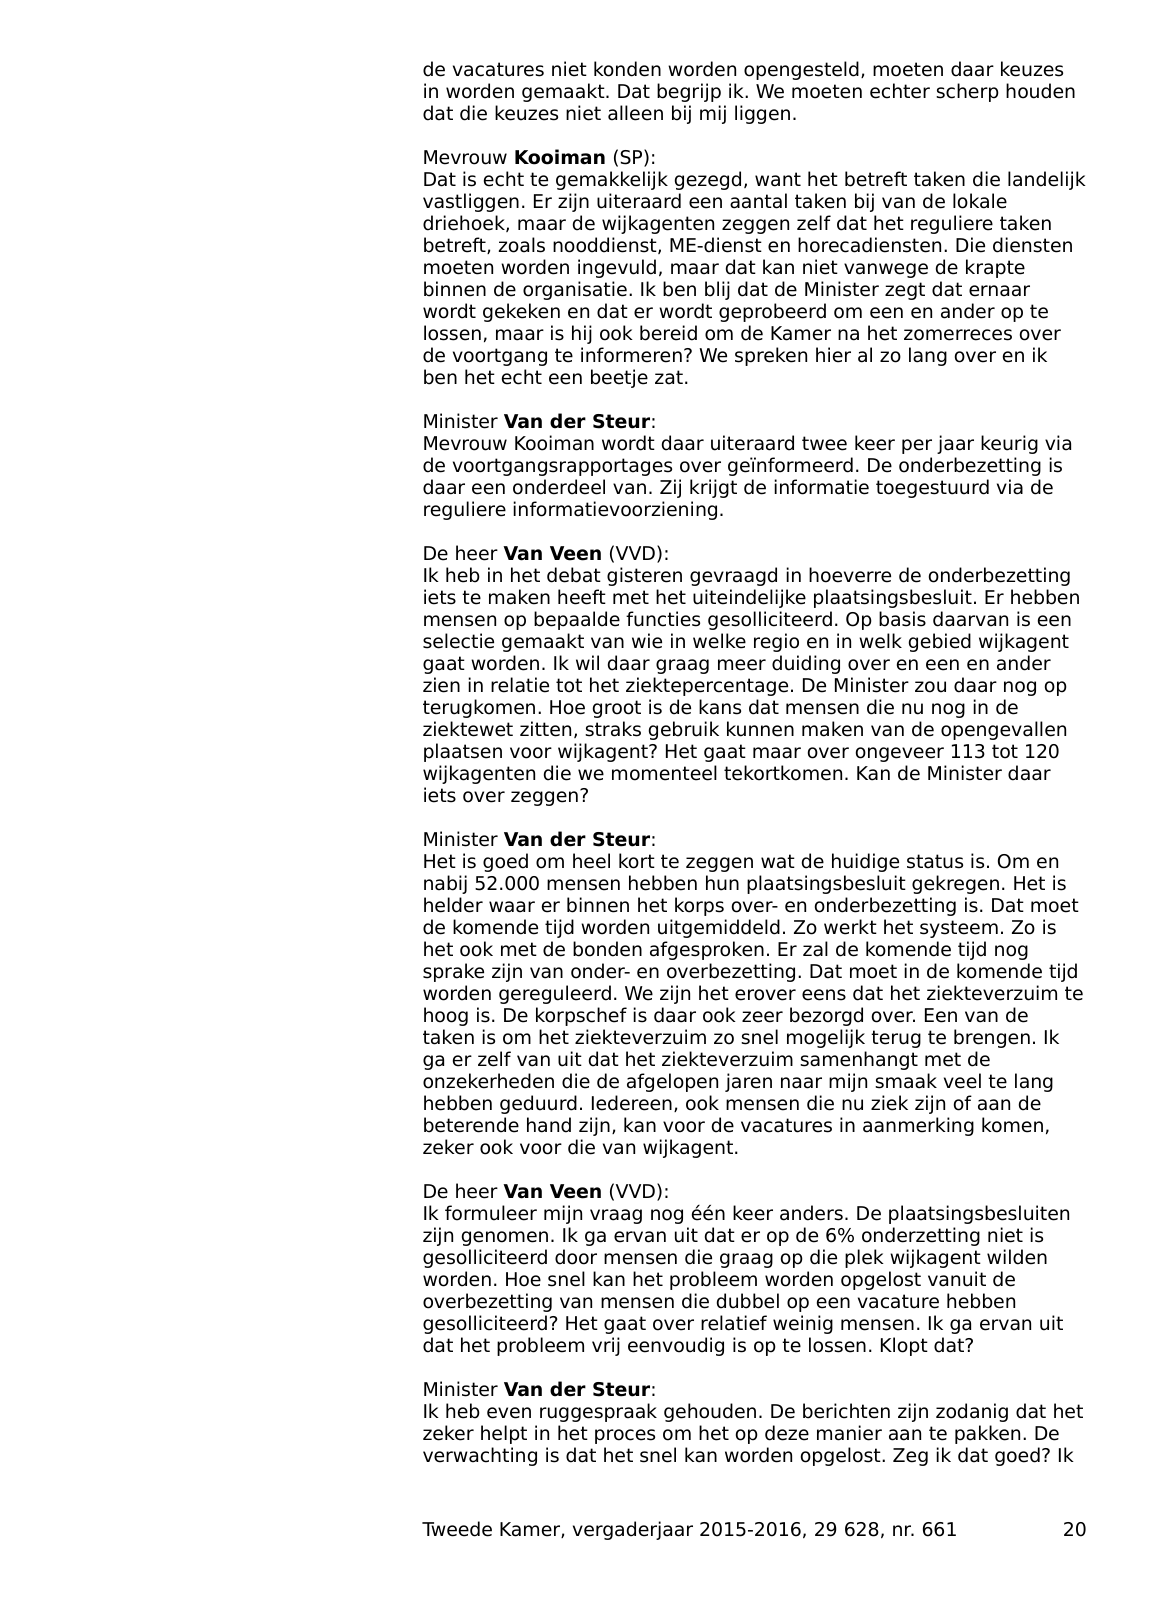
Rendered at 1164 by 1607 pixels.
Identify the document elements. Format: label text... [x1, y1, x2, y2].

text Mevrouw Kooiman (SP): [422, 147, 1087, 169]
text Het is goed om heel kort te zeggen wat de huidige status is. Om en nabij 52.000 mensen hebben hun plaatsingsbesluit gekregen. Het is helder waar er binnen het korps over- en onderbezetting is. Dat moet de komende tijd worden uitgemiddeld. Zo werkt het systeem. Zo is het ook met de bonden afgesproken. Er zal de komende tijd nog sprake zijn van onder- en overbezetting. Dat moet in de komende tijd worden gereguleerd. We zijn het erover eens dat het ziekteverzuim te hoog is. De korpschef is daar ook zeer bezorgd over. Een van de taken is om het ziekteverzuim zo snel mogelijk terug te brengen. Ik ga er zelf van uit dat het ziekteverzuim samenhangt met de onzekerheden die de afgelopen jaren naar mijn smaak veel te lang hebben geduurd. Iedereen, ook mensen die nu ziek zijn of aan de beterende hand zijn, kan voor de vacatures in aanmerking komen, zeker ook voor die van wijkagent. [422, 851, 1087, 1159]
text Mevrouw Kooiman wordt daar uiteraard twee keer per jaar keurig via de voortgangsrapportages over geïnformeerd. De onderbezetting is daar een onderdeel van. Zij krijgt de informatie toegestuurd via de reguliere informatievoorziening. [422, 433, 1087, 521]
text Minister Van der Steur: [422, 411, 1087, 433]
text Ik heb even ruggespraak gehouden. De berichten zijn zodanig dat het zeker helpt in het proces om het op deze manier aan te pakken. De verwachting is dat het snel kan worden opgelost. Zeg ik dat goed? Ik [422, 1401, 1087, 1467]
text De heer Van Veen (VVD): [422, 543, 1087, 565]
text De heer Van Veen (VVD): [422, 1181, 1087, 1203]
text Minister Van der Steur: [422, 829, 1087, 851]
text Ik formuleer mijn vraag nog één keer anders. De plaatsingsbesluiten zijn genomen. Ik ga ervan uit dat er op de 6% onderzetting niet is gesolliciteerd door mensen die graag op die plek wijkagent wilden worden. Hoe snel kan het probleem worden opgelost vanuit de overbezetting van mensen die dubbel op een vacature hebben gesolliciteerd? Het gaat over relatief weinig mensen. Ik ga ervan uit dat het probleem vrij eenvoudig is op te lossen. Klopt dat? [422, 1203, 1087, 1357]
text de vacatures niet konden worden opengesteld, moeten daar keuzes in worden gemaakt. Dat begrijp ik. We moeten echter scherp houden dat die keuzes niet alleen bij mij liggen. [422, 59, 1087, 125]
text Dat is echt te gemakkelijk gezegd, want het betreft taken die landelijk vastliggen. Er zijn uiteraard een aantal taken bij van de lokale driehoek, maar de wijkagenten zeggen zelf dat het reguliere taken betreft, zoals nooddienst, ME-dienst en horecadiensten. Die diensten moeten worden ingevuld, maar dat kan niet vanwege de krapte binnen de organisatie. Ik ben blij dat de Minister zegt dat ernaar wordt gekeken en dat er wordt geprobeerd om een en ander op te lossen, maar is hij ook bereid om de Kamer na het zomerreces over de voortgang te informeren? We spreken hier al zo lang over en ik ben het echt een beetje zat. [422, 169, 1087, 389]
text Ik heb in het debat gisteren gevraagd in hoeverre de onderbezetting iets te maken heeft met het uiteindelijke plaatsingsbesluit. Er hebben mensen op bepaalde functies gesolliciteerd. Op basis daarvan is een selectie gemaakt van wie in welke regio en in welk gebied wijkagent gaat worden. Ik wil daar graag meer duiding over en een en ander zien in relatie tot het ziektepercentage. De Minister zou daar nog op terugkomen. Hoe groot is de kans dat mensen die nu nog in de ziektewet zitten, straks gebruik kunnen maken van de opengevallen plaatsen voor wijkagent? Het gaat maar over ongeveer 113 tot 120 wijkagenten die we momenteel tekortkomen. Kan de Minister daar iets over zeggen? [422, 565, 1087, 807]
text Minister Van der Steur: [422, 1379, 1087, 1401]
